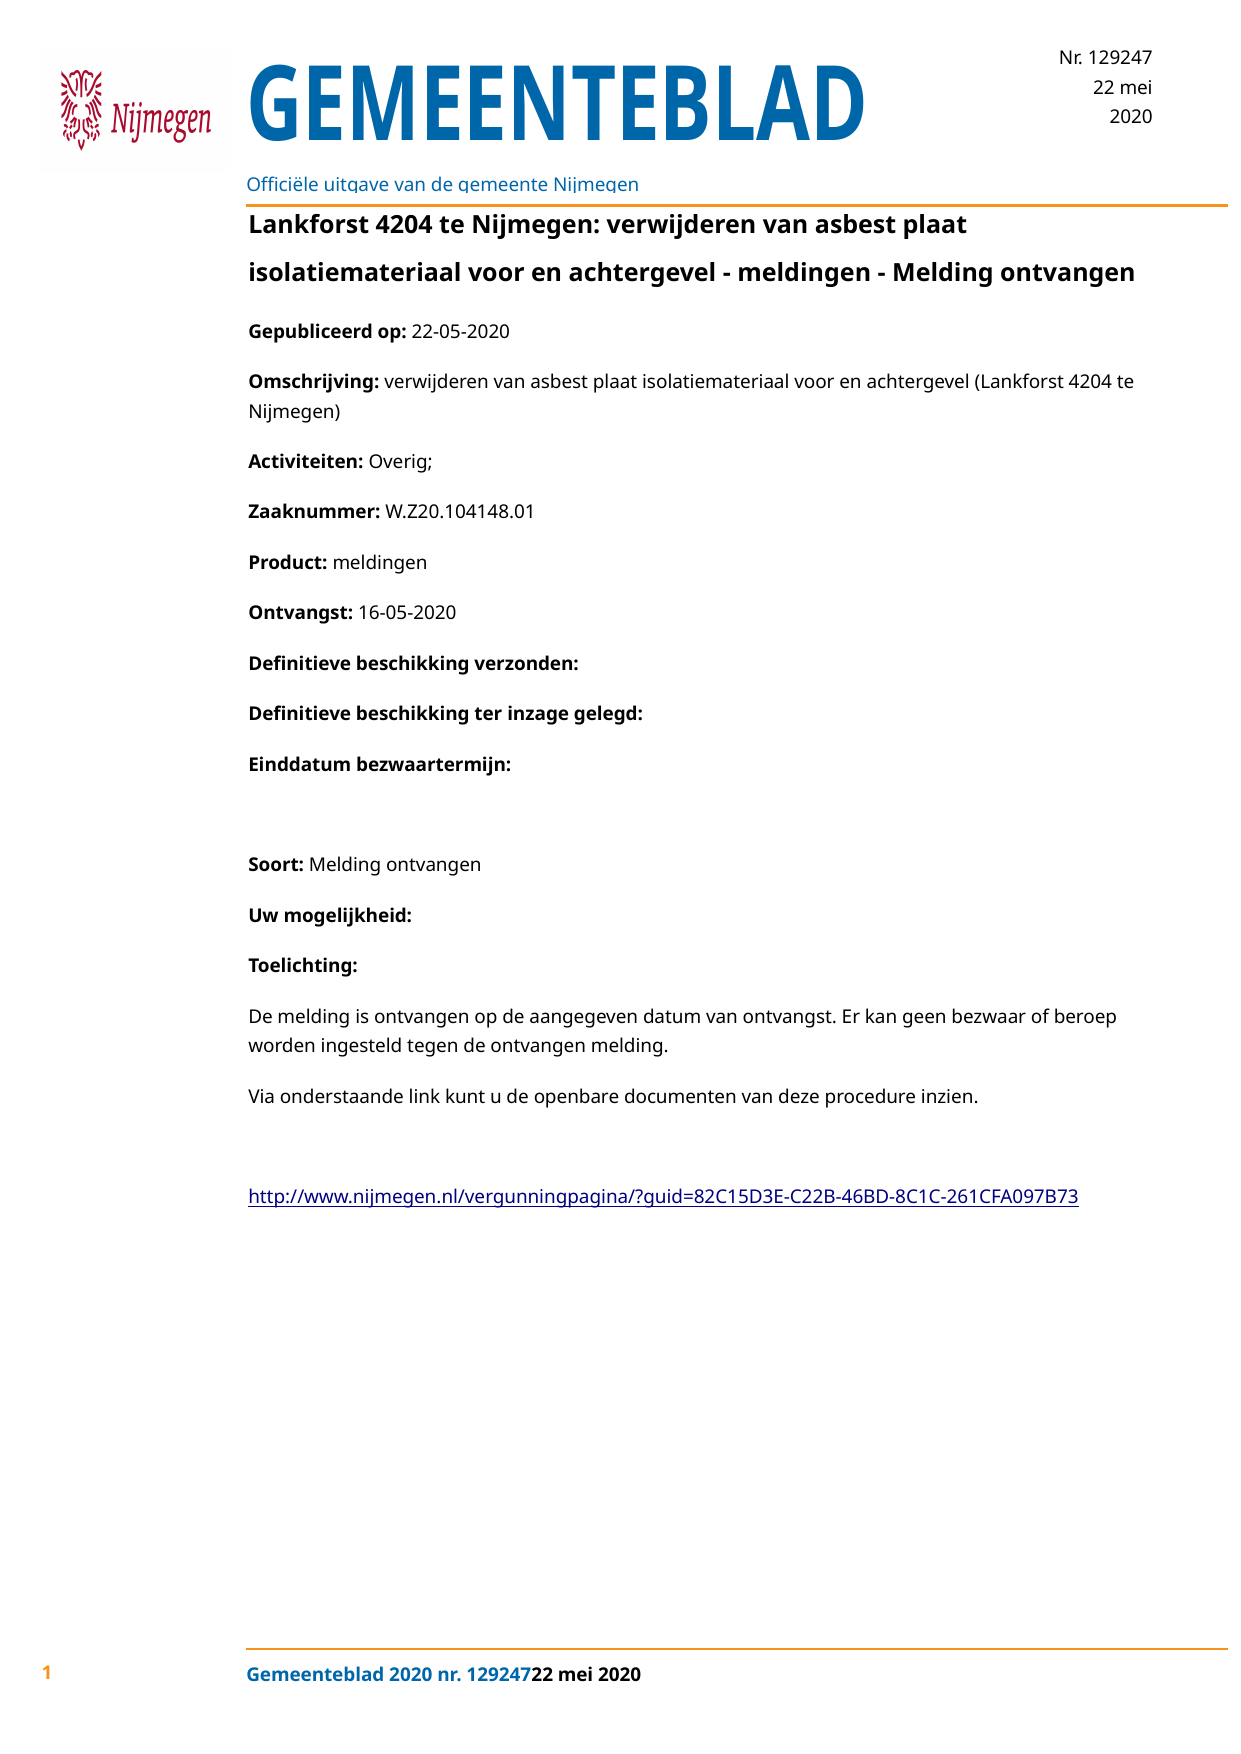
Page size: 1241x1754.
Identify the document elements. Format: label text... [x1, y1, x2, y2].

text Soort: Melding ontvangen [248, 852, 1152, 877]
text http://www.nijmegen.nl/vergunningpagina/?guid=82C15D3E-C22B-46BD-8C1C-261CFA097B73 [248, 1184, 1152, 1209]
text Zaaknummer: W.Z20.104148.01 [248, 499, 1152, 524]
text Via onderstaande link kunt u de openbare documenten van deze procedure inzien. [248, 1083, 1152, 1109]
text De melding is ontvangen op de aangegeven datum van ontvangst. Er kan geen bezwaar of beroep worden ingesteld tegen de ontvangen melding. [248, 1003, 1152, 1058]
text Lankforst 4204 te Nijmegen: verwijderen van asbest plaat isolatiemateriaal voor en achtergevel - meldingen - Melding ontvangen [248, 207, 1152, 288]
text Omschrijving: verwijderen van asbest plaat isolatiemateriaal voor en achtergevel (Lankforst 4204 te Nijmegen) [248, 368, 1152, 424]
text Gepubliceerd op: 22-05-2020 [248, 318, 1152, 344]
text Activiteiten: Overig; [248, 448, 1152, 474]
text Toelichting: [248, 952, 1152, 978]
text Ontvangst: 16-05-2020 [248, 599, 1152, 625]
picture [41, 47, 231, 172]
text Product: meldingen [248, 549, 1152, 575]
text Uw mogelijkheid: [248, 902, 1152, 928]
text Definitieve beschikking ter inzage gelegd: [248, 700, 1152, 726]
text Einddatum bezwaartermijn: [248, 751, 1152, 777]
text Definitieve beschikking verzonden: [248, 650, 1152, 676]
